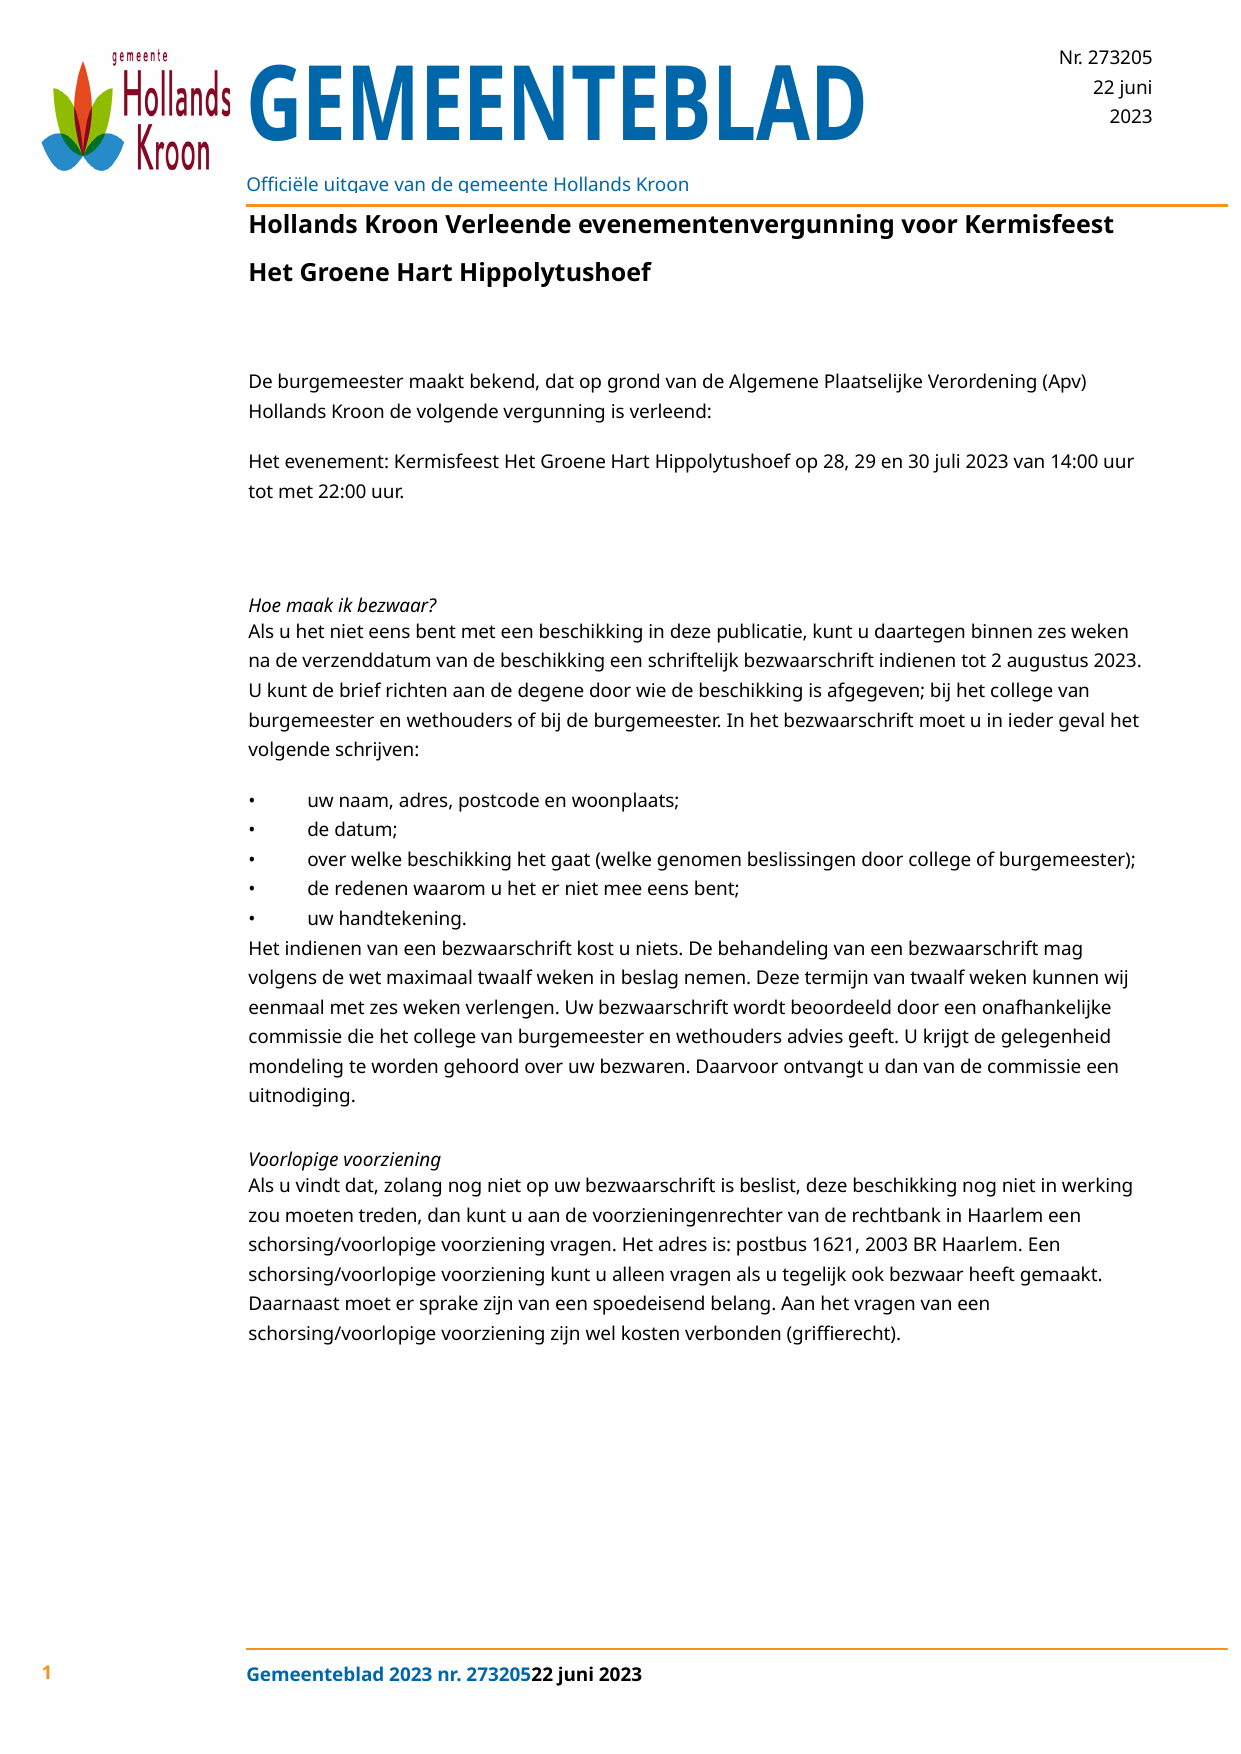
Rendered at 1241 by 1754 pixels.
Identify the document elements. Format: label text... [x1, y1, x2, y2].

text Het evenement: Kermisfeest Het Groene Hart Hippolytushoef op 28, 29 en 30 juli 2023 van 14:00 uur tot met 22:00 uur. [248, 448, 1152, 504]
list uw handtekening. [248, 905, 1152, 931]
text Als u vindt dat, zolang nog niet op uw bezwaarschrift is beslist, deze beschikking nog niet in werking zou moeten treden, dan kunt u aan de voorzieningenrechter van de rechtbank in Haarlem een schorsing/voorlopige voorziening vragen. Het adres is: postbus 1621, 2003 BR Haarlem. Een schorsing/voorlopige voorziening kunt u alleen vragen als u tegelijk ook bezwaar heeft gemaakt. Daarnaast moet er sprake zijn van een spoedeisend belang. Aan het vragen van een schorsing/voorlopige voorziening zijn wel kosten verbonden (griffierecht). [248, 1172, 1152, 1346]
picture [41, 47, 231, 172]
list de datum; [248, 816, 1152, 842]
text Het indienen van een bezwaarschrift kost u niets. De behandeling van een bezwaarschrift mag volgens de wet maximaal twaalf weken in beslag nemen. Deze termijn van twaalf weken kunnen wij eenmaal met zes weken verlengen. Uw bezwaarschrift wordt beoordeeld door een onafhankelijke commissie die het college van burgemeester en wethouders advies geeft. U krijgt de gelegenheid mondeling te worden gehoord over uw bezwaren. Daarvoor ontvangt u dan van de commissie een uitnodiging. [248, 935, 1152, 1108]
text Hollands Kroon Verleende evenementenvergunning voor Kermisfeest Het Groene Hart Hippolytushoef [248, 207, 1152, 288]
text Als u het niet eens bent met een beschikking in deze publicatie, kunt u daartegen binnen zes weken na de verzenddatum van de beschikking een schriftelijk bezwaarschrift indienen tot 2 augustus 2023. U kunt de brief richten aan de degene door wie de beschikking is afgegeven; bij het college van burgemeester en wethouders of bij de burgemeester. In het bezwaarschrift moet u in ieder geval het volgende schrijven: [248, 618, 1152, 762]
list over welke beschikking het gaat (welke genomen beslissingen door college of burgemeester); [248, 846, 1152, 872]
text Hoe maak ik bezwaar? [248, 592, 1152, 618]
list uw naam, adres, postcode en woonplaats; [248, 787, 1152, 812]
text De burgemeester maakt bekend, dat op grond van de Algemene Plaatselijke Verordening (Apv) Hollands Kroon de volgende vergunning is verleend: [248, 368, 1152, 424]
text Voorlopige voorziening [248, 1147, 1152, 1172]
list de redenen waarom u het er niet mee eens bent; [248, 876, 1152, 901]
